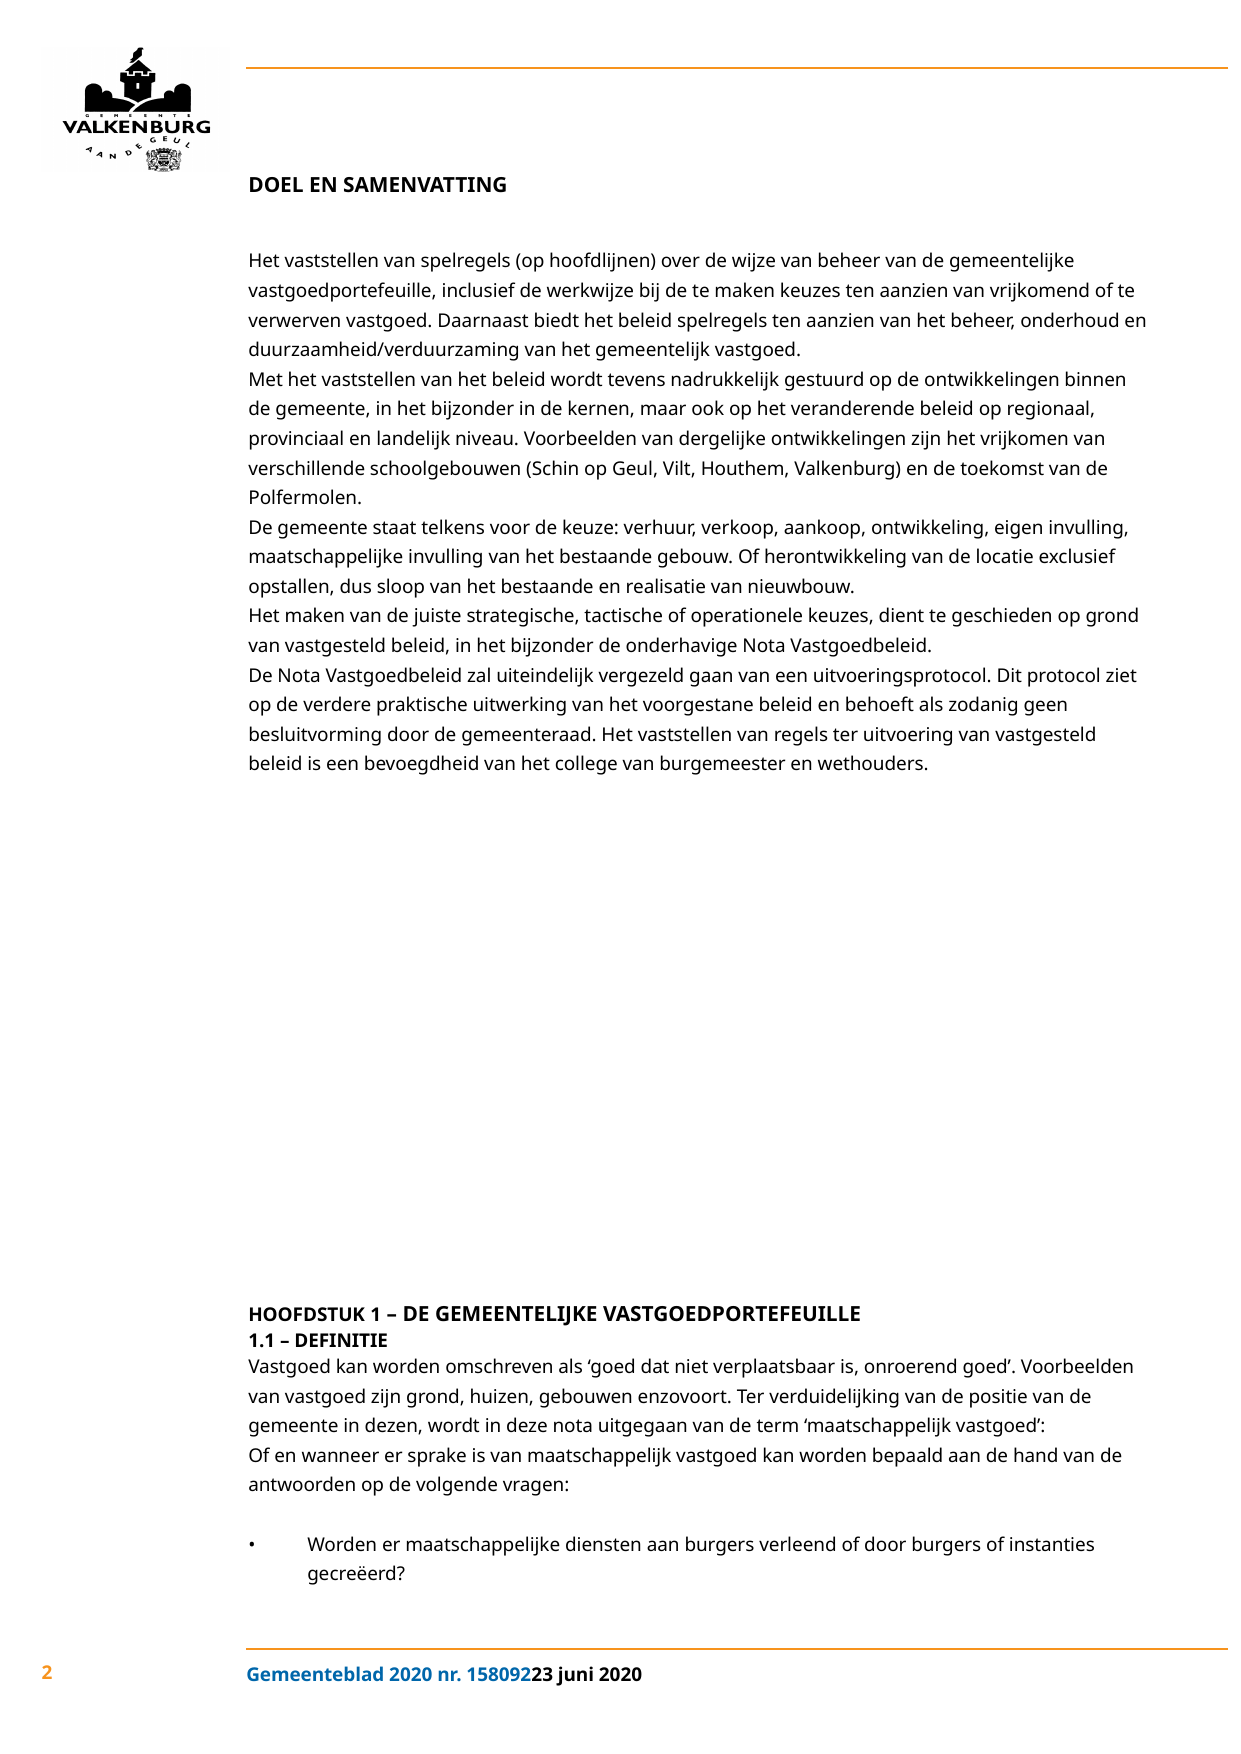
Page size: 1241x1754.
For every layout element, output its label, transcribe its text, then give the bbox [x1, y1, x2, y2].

text Met het vaststellen van het beleid wordt tevens nadrukkelijk gestuurd op de ontwikkelingen binnen de gemeente, in het bijzonder in de kernen, maar ook op het veranderende beleid op regionaal, provinciaal en landelijk niveau. Voorbeelden van dergelijke ontwikkelingen zijn het vrijkomen van verschillende schoolgebouwen (Schin op Geul, Vilt, Houthem, Valkenburg) en de toekomst van de Polfermolen. [248, 366, 1152, 510]
text Vastgoed kan worden omschreven als ‘goed dat niet verplaatsbaar is, onroerend goed’. Voorbeelden van vastgoed zijn grond, huizen, gebouwen enzovoort. Ter verduidelijking van de positie van de gemeente in dezen, wordt in deze nota uitgegaan van de term ‘maatschappelijk vastgoed’: [248, 1353, 1152, 1438]
text HOOFDSTUK 1 – DE GEMEENTELIJKE VASTGOEDPORTEFEUILLE [248, 1299, 1152, 1328]
text Het vaststellen van spelregels (op hoofdlijnen) over de wijze van beheer van de gemeentelijke vastgoedportefeuille, inclusief de werkwijze bij de te maken keuzes ten aanzien van vrijkomend of te verwerven vastgoed. Daarnaast biedt het beleid spelregels ten aanzien van het beheer, onderhoud en duurzaamheid/verduurzaming van het gemeentelijk vastgoed. [248, 248, 1152, 362]
text Of en wanneer er sprake is van maatschappelijk vastgoed kan worden bepaald aan de hand van de antwoorden op de volgende vragen: [248, 1442, 1152, 1497]
list Worden er maatschappelijke diensten aan burgers verleend of door burgers of instanties gecreëerd? [248, 1531, 1152, 1586]
text De gemeente staat telkens voor de keuze: verhuur, verkoop, aankoop, ontwikkeling, eigen invulling, maatschappelijke invulling van het bestaande gebouw. Of herontwikkeling van de locatie exclusief opstallen, dus sloop van het bestaande en realisatie van nieuwbouw. [248, 514, 1152, 599]
text De Nota Vastgoedbeleid zal uiteindelijk vergezeld gaan van een uitvoeringsprotocol. Dit protocol ziet op de verdere praktische uitwerking van het voorgestane beleid en behoeft als zodanig geen besluitvorming door de gemeenteraad. Het vaststellen van regels ter uitvoering van vastgesteld beleid is een bevoegdheid van het college van burgemeester en wethouders. [248, 662, 1152, 776]
text 1.1 – DEFINITIE [248, 1328, 1152, 1353]
picture [41, 47, 231, 172]
text Het maken van de juiste strategische, tactische of operationele keuzes, dient te geschieden op grond van vastgesteld beleid, in het bijzonder de onderhavige Nota Vastgoedbeleid. [248, 603, 1152, 658]
text DOEL EN SAMENVATTING [248, 170, 1152, 198]
